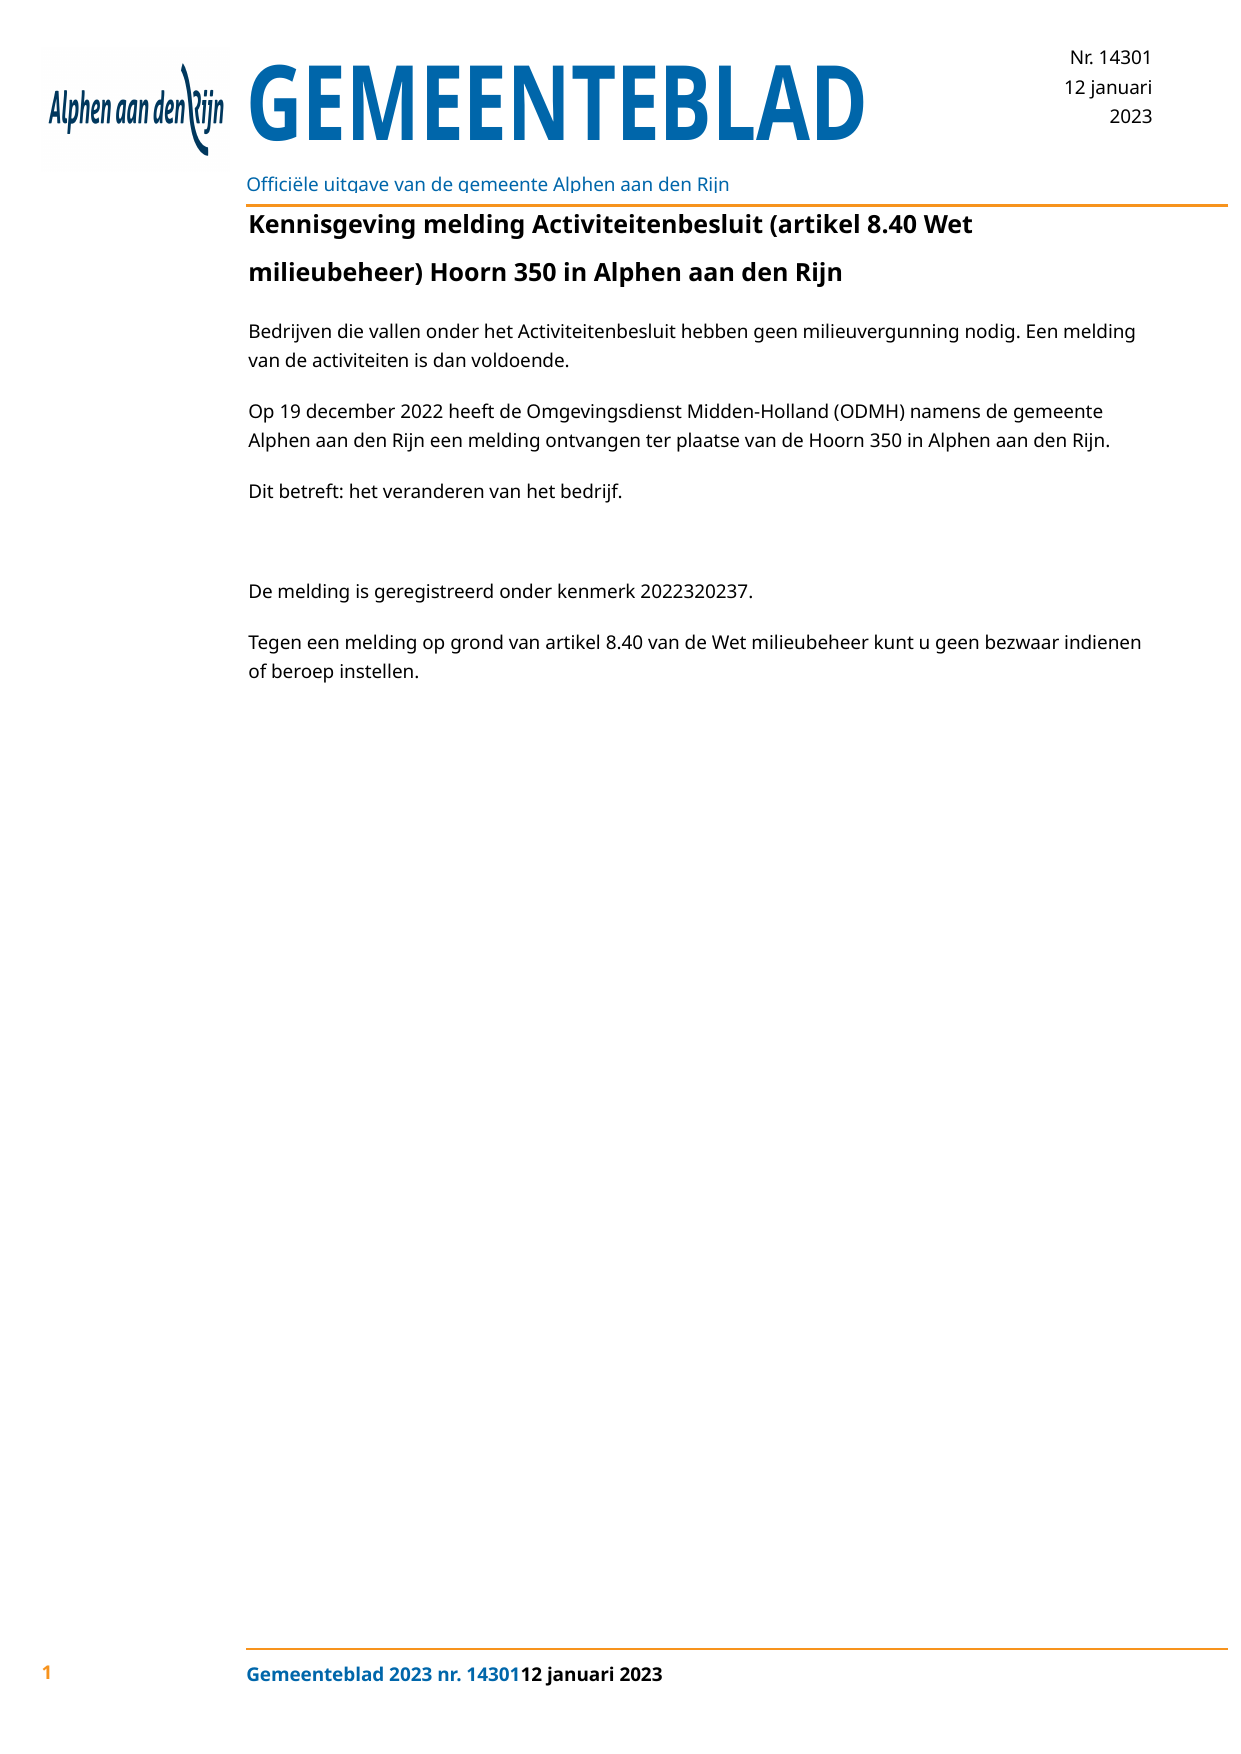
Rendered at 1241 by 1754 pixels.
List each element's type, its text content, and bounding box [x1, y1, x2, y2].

text Kennisgeving melding Activiteitenbesluit (artikel 8.40 Wet milieubeheer) Hoorn 350 in Alphen aan den Rijn [248, 207, 1152, 288]
text Bedrijven die vallen onder het Activiteitenbesluit hebben geen milieuvergunning nodig. Een melding van de activiteiten is dan voldoende. [248, 318, 1152, 373]
text Tegen een melding op grond van artikel 8.40 van de Wet milieubeheer kunt u geen bezwaar indienen of beroep instellen. [248, 629, 1152, 684]
text Dit betreft: het veranderen van het bedrijf. [248, 478, 1152, 504]
text De melding is geregistreerd onder kenmerk 2022320237. [248, 579, 1152, 604]
text Op 19 december 2022 heeft de Omgevingsdienst Midden-Holland (ODMH) namens de gemeente Alphen aan den Rijn een melding ontvangen ter plaatse van de Hoorn 350 in Alphen aan den Rijn. [248, 398, 1152, 453]
picture [41, 47, 231, 172]
